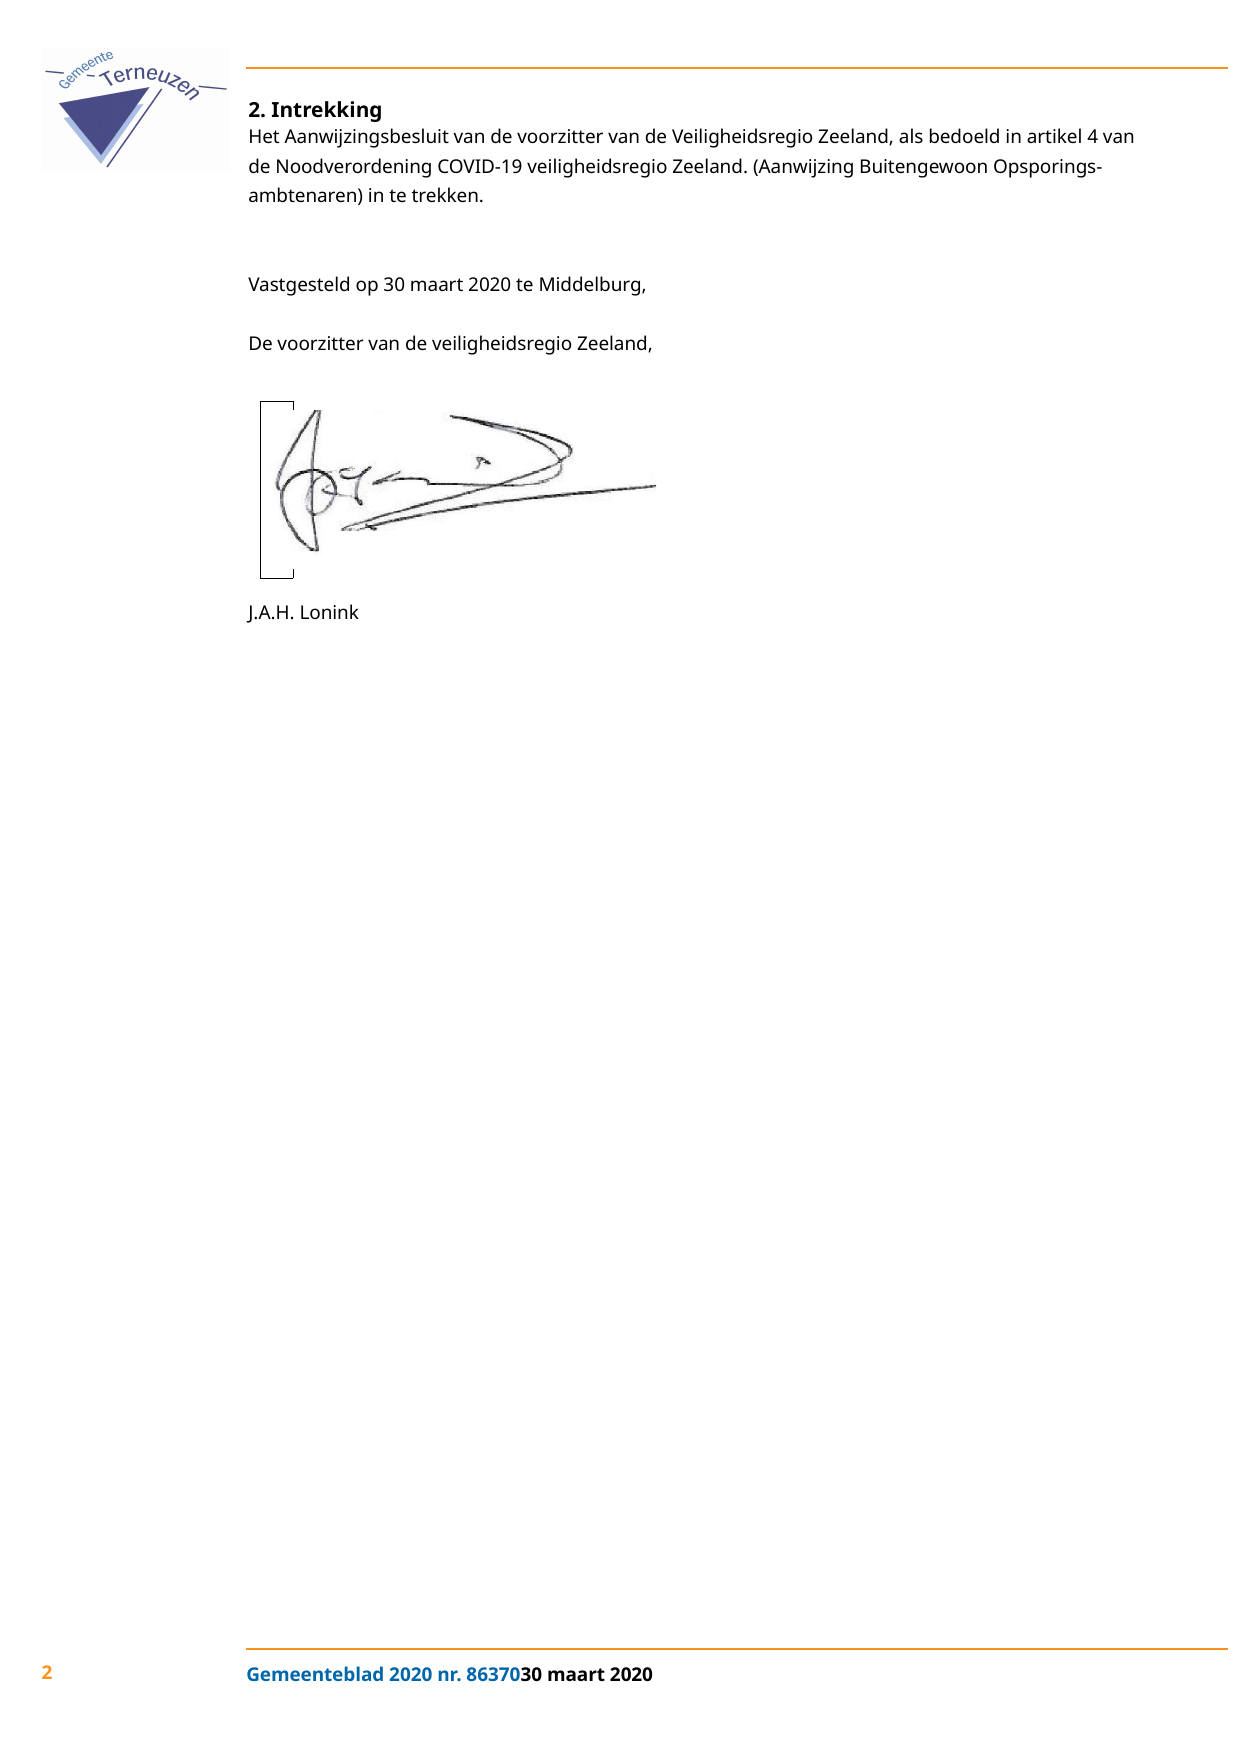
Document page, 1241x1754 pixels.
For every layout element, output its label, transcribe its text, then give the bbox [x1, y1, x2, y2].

table_cell [248, 654, 1152, 680]
picture [268, 410, 657, 569]
picture [41, 47, 231, 172]
table_header Vastgesteld op 30 maart 2020 te Middelburg, De voorzitter van de veiligheidsregio Zeeland, J.A.H. Lonink [248, 271, 1152, 654]
text 2. Intrekking [248, 95, 1152, 123]
text Het Aanwijzingsbesluit van de voorzitter van de Veiligheidsregio Zeeland, als bedoeld in artikel 4 van de Noodverordening COVID-19 veiligheidsregio Zeeland. (Aanwijzing Buitengewoon Opsporings-ambtenaren) in te trekken. [248, 123, 1152, 208]
